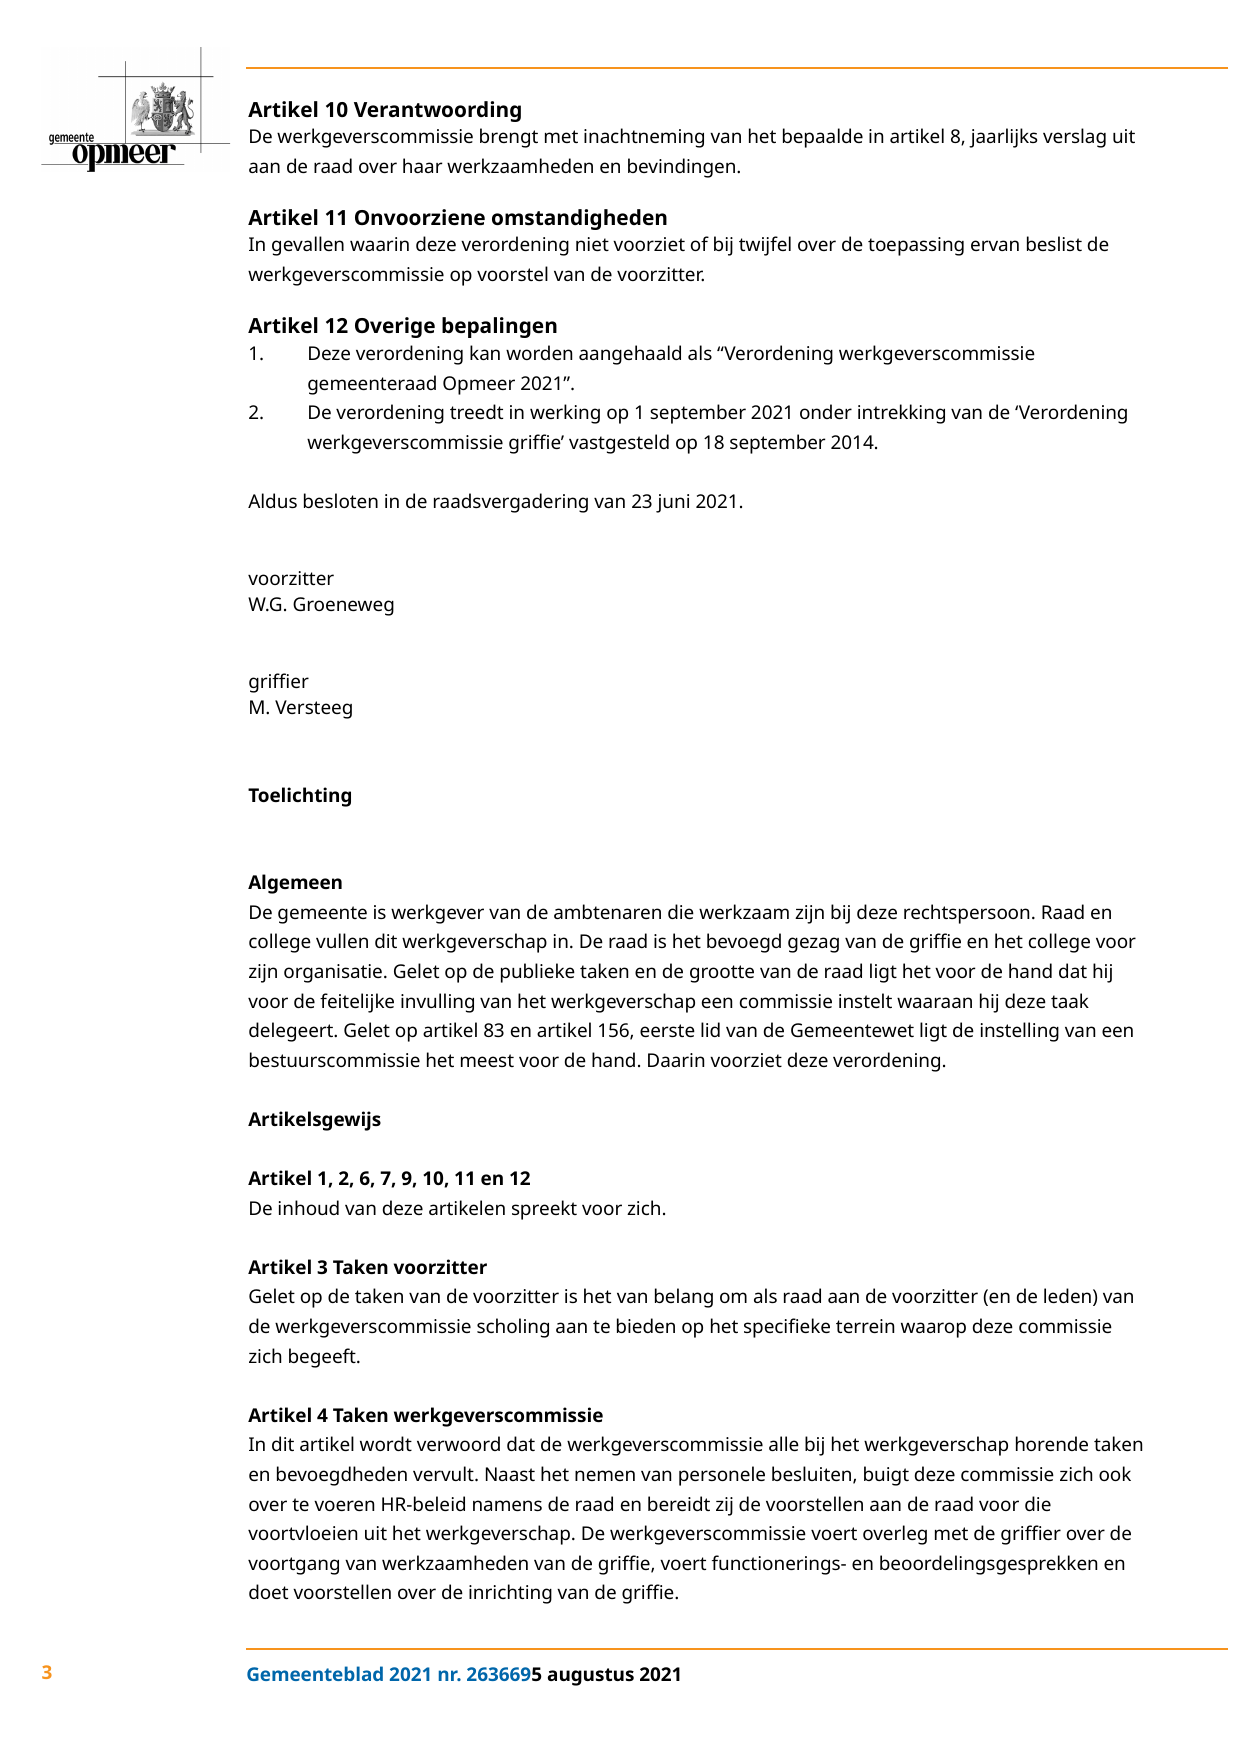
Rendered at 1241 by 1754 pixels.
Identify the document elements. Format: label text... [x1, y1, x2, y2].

list Deze verordening kan worden aangehaald als “Verordening werkgeverscommissie gemeenteraad Opmeer 2021”. [248, 340, 1152, 395]
text Artikel 4 Taken werkgeverscommissie [248, 1402, 1152, 1428]
text De inhoud van deze artikelen spreekt voor zich. [248, 1195, 1152, 1221]
text Artikelsgewijs [248, 1106, 1152, 1132]
text De gemeente is werkgever van de ambtenaren die werkzaam zijn bij deze rechtspersoon. Raad en college vullen dit werkgeverschap in. De raad is het bevoegd gezag van de griffie en het college voor zijn organisatie. Gelet op de publieke taken en de grootte van de raad ligt het voor de hand dat hij voor de feitelijke invulling van het werkgeverschap een commissie instelt waaraan hij deze taak delegeert. Gelet op artikel 83 en artikel 156, eerste lid van de Gemeentewet ligt de instelling van een bestuurscommissie het meest voor de hand. Daarin voorziet deze verordening. [248, 899, 1152, 1073]
text In gevallen waarin deze verordening niet voorziet of bij twijfel over de toepassing ervan beslist de [248, 232, 1152, 257]
text Gelet op de taken van de voorzitter is het van belang om als raad aan de voorzitter (en de leden) van de werkgeverscommissie scholing aan te bieden op het specifieke terrein waarop deze commissie zich begeeft. [248, 1284, 1152, 1368]
text De werkgeverscommissie brengt met inachtneming van het bepaalde in artikel 8, jaarlijks verslag uit aan de raad over haar werkzaamheden en bevindingen. [248, 123, 1152, 178]
text M. Versteeg [248, 694, 1152, 719]
text Artikel 10 Verantwoording [248, 95, 1152, 123]
text werkgeverscommissie op voorstel van de voorzitter. [248, 261, 1152, 287]
text Artikel 12 Overige bepalingen [248, 312, 1152, 340]
text In dit artikel wordt verwoord dat de werkgeverscommissie alle bij het werkgeverschap horende taken en bevoegdheden vervult. Naast het nemen van personele besluiten, buigt deze commissie zich ook over te voeren HR-beleid namens de raad en bereidt zij de voorstellen aan de raad voor die voortvloeien uit het werkgeverschap. De werkgeverscommissie voert overleg met de griffier over de voortgang van werkzaamheden van de griffie, voert functionerings- en beoordelingsgesprekken en doet voorstellen over de inrichting van de griffie. [248, 1432, 1152, 1605]
text Algemeen [248, 869, 1152, 895]
text Toelichting [248, 771, 1152, 811]
list De verordening treedt in werking op 1 september 2021 onder intrekking van de ‘Verordening werkgeverscommissie griffie’ vastgesteld op 18 september 2014. [248, 399, 1152, 454]
text Artikel 11 Onvoorziene omstandigheden [248, 203, 1152, 232]
text voorzitter [248, 565, 1152, 591]
text Aldus besloten in de raadsvergadering van 23 juni 2021. [248, 488, 1152, 514]
text Artikel 3 Taken voorzitter [248, 1254, 1152, 1280]
picture [41, 47, 231, 172]
text Artikel 1, 2, 6, 7, 9, 10, 11 en 12 [248, 1165, 1152, 1191]
text W.G. Groeneweg [248, 591, 1152, 617]
text griffier [248, 668, 1152, 694]
